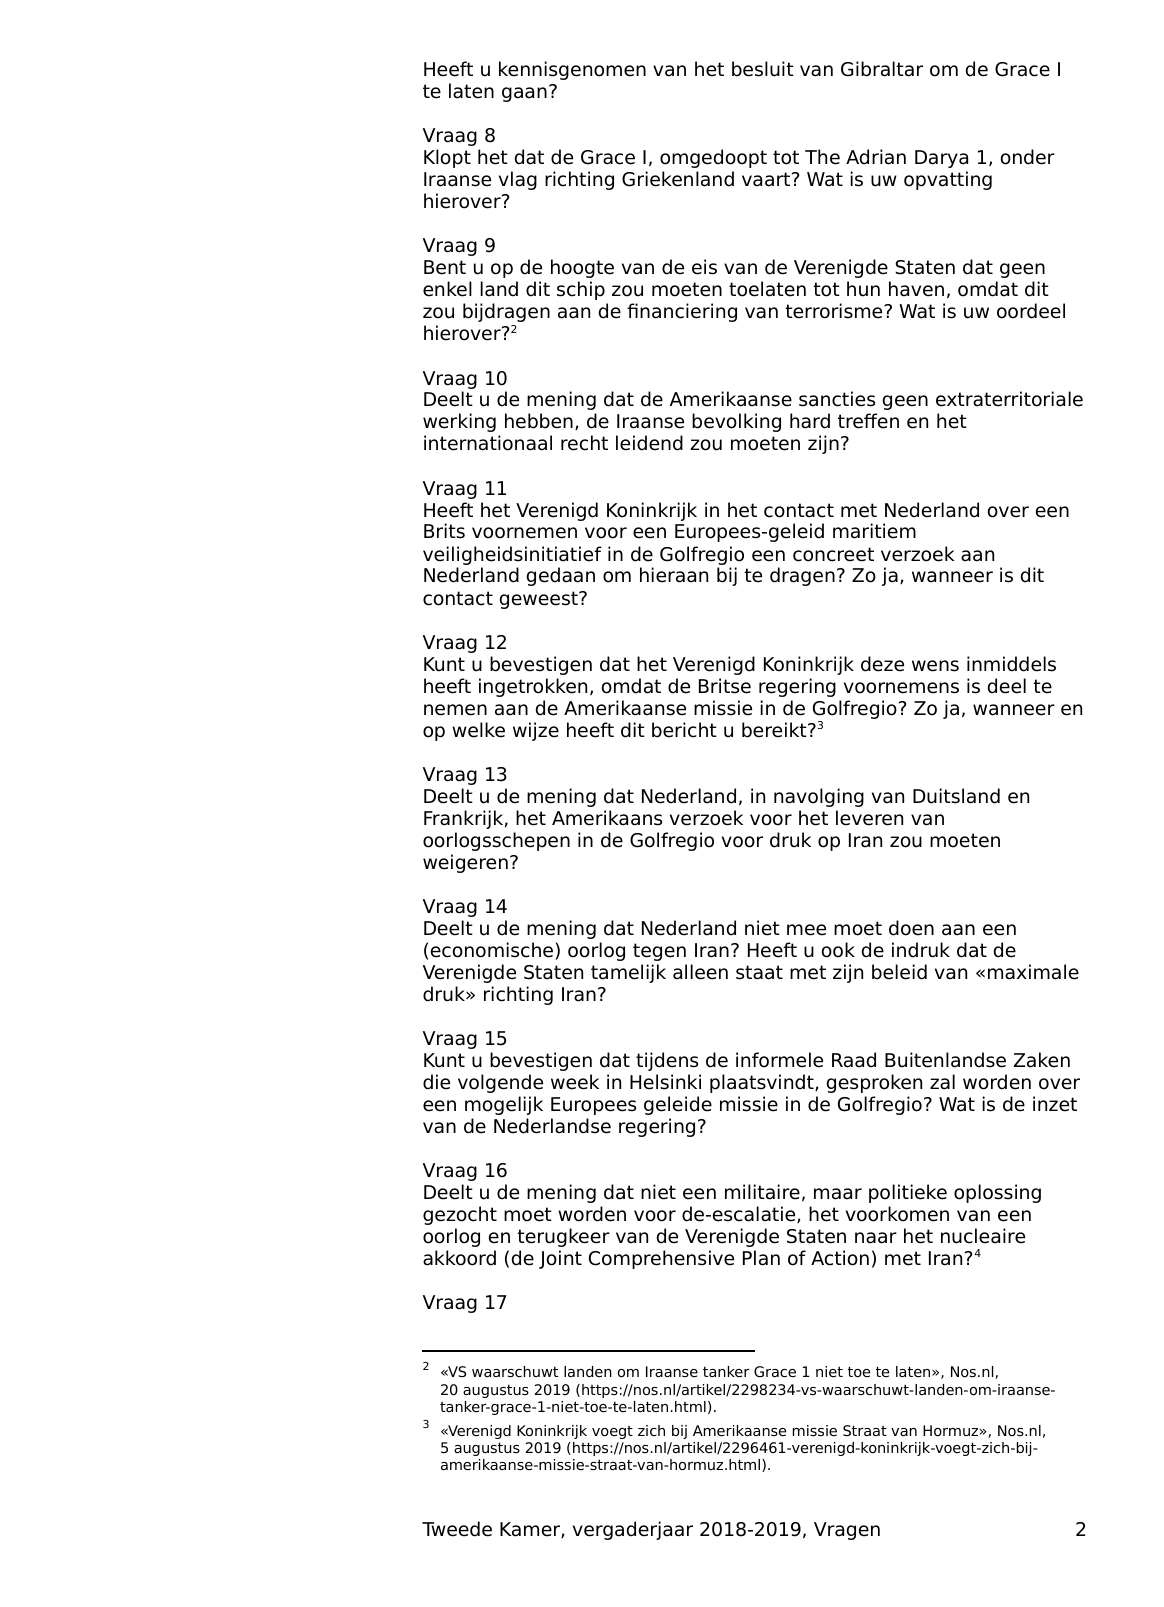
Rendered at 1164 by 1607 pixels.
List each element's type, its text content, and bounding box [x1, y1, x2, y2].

text Kunt u bevestigen dat tijdens de informele Raad Buitenlandse Zaken die volgende week in Helsinki plaatsvindt, gesproken zal worden over een mogelijk Europees geleide missie in de Golfregio? Wat is de inzet van de Nederlandse regering? [422, 1050, 1087, 1138]
text Vraag 12 [422, 632, 1087, 653]
text «VS waarschuwt landen om Iraanse tanker Grace 1 niet toe te laten», Nos.nl, 20 augustus 2019 (https://nos.nl/artikel/2298234-vs-waarschuwt-landen-om-iraanse-tanker-grace-1-niet-toe-te-laten.html). [422, 1360, 1087, 1416]
text Vraag 9 [422, 235, 1087, 257]
text Deelt u de mening dat de Amerikaanse sancties geen extraterritoriale werking hebben, de Iraanse bevolking hard treffen en het internationaal recht leidend zou moeten zijn? [422, 389, 1087, 455]
text Vraag 13 [422, 764, 1087, 786]
text Deelt u de mening dat Nederland, in navolging van Duitsland en Frankrijk, het Amerikaans verzoek voor het leveren van oorlogsschepen in de Golfregio voor druk op Iran zou moeten weigeren? [422, 786, 1087, 873]
text Kunt u bevestigen dat het Verenigd Koninkrijk deze wens inmiddels heeft ingetrokken, omdat de Britse regering voornemens is deel te nemen aan de Amerikaanse missie in de Golfregio? Zo ja, wanneer en op welke wijze heeft dit bericht u bereikt? [422, 653, 1087, 741]
text Heeft u kennisgenomen van het besluit van Gibraltar om de Grace I te laten gaan? [422, 59, 1087, 103]
text «Verenigd Koninkrijk voegt zich bij Amerikaanse missie Straat van Hormuz», Nos.nl, 5 augustus 2019 (https://nos.nl/artikel/2296461-verenigd-koninkrijk-voegt-zich-bij-amerikaanse-missie-straat-van-hormuz.html). [422, 1418, 1087, 1474]
text Vraag 15 [422, 1028, 1087, 1050]
text Vraag 14 [422, 896, 1087, 918]
text Klopt het dat de Grace I, omgedoopt tot The Adrian Darya 1, onder Iraanse vlag richting Griekenland vaart? Wat is uw opvatting hierover? [422, 147, 1087, 213]
text Vraag 17 [422, 1292, 1087, 1314]
text Deelt u de mening dat niet een militaire, maar politieke oplossing gezocht moet worden voor de-escalatie, het voorkomen van een oorlog en terugkeer van de Verenigde Staten naar het nucleaire akkoord (de Joint Comprehensive Plan of Action) met Iran? [422, 1182, 1087, 1270]
text Vraag 8 [422, 125, 1087, 147]
text Vraag 16 [422, 1160, 1087, 1182]
text Heeft het Verenigd Koninkrijk in het contact met Nederland over een Brits voornemen voor een Europees-geleid maritiem veiligheidsinitiatief in de Golfregio een concreet verzoek aan Nederland gedaan om hieraan bij te dragen? Zo ja, wanneer is dit contact geweest? [422, 499, 1087, 609]
text Deelt u de mening dat Nederland niet mee moet doen aan een (economische) oorlog tegen Iran? Heeft u ook de indruk dat de Verenigde Staten tamelijk alleen staat met zijn beleid van «maximale druk» richting Iran? [422, 918, 1087, 1006]
text Bent u op de hoogte van de eis van de Verenigde Staten dat geen enkel land dit schip zou moeten toelaten tot hun haven, omdat dit zou bijdragen aan de financiering van terrorisme? Wat is uw oordeel hierover? [422, 257, 1087, 345]
text Vraag 10 [422, 367, 1087, 389]
text Vraag 11 [422, 477, 1087, 499]
